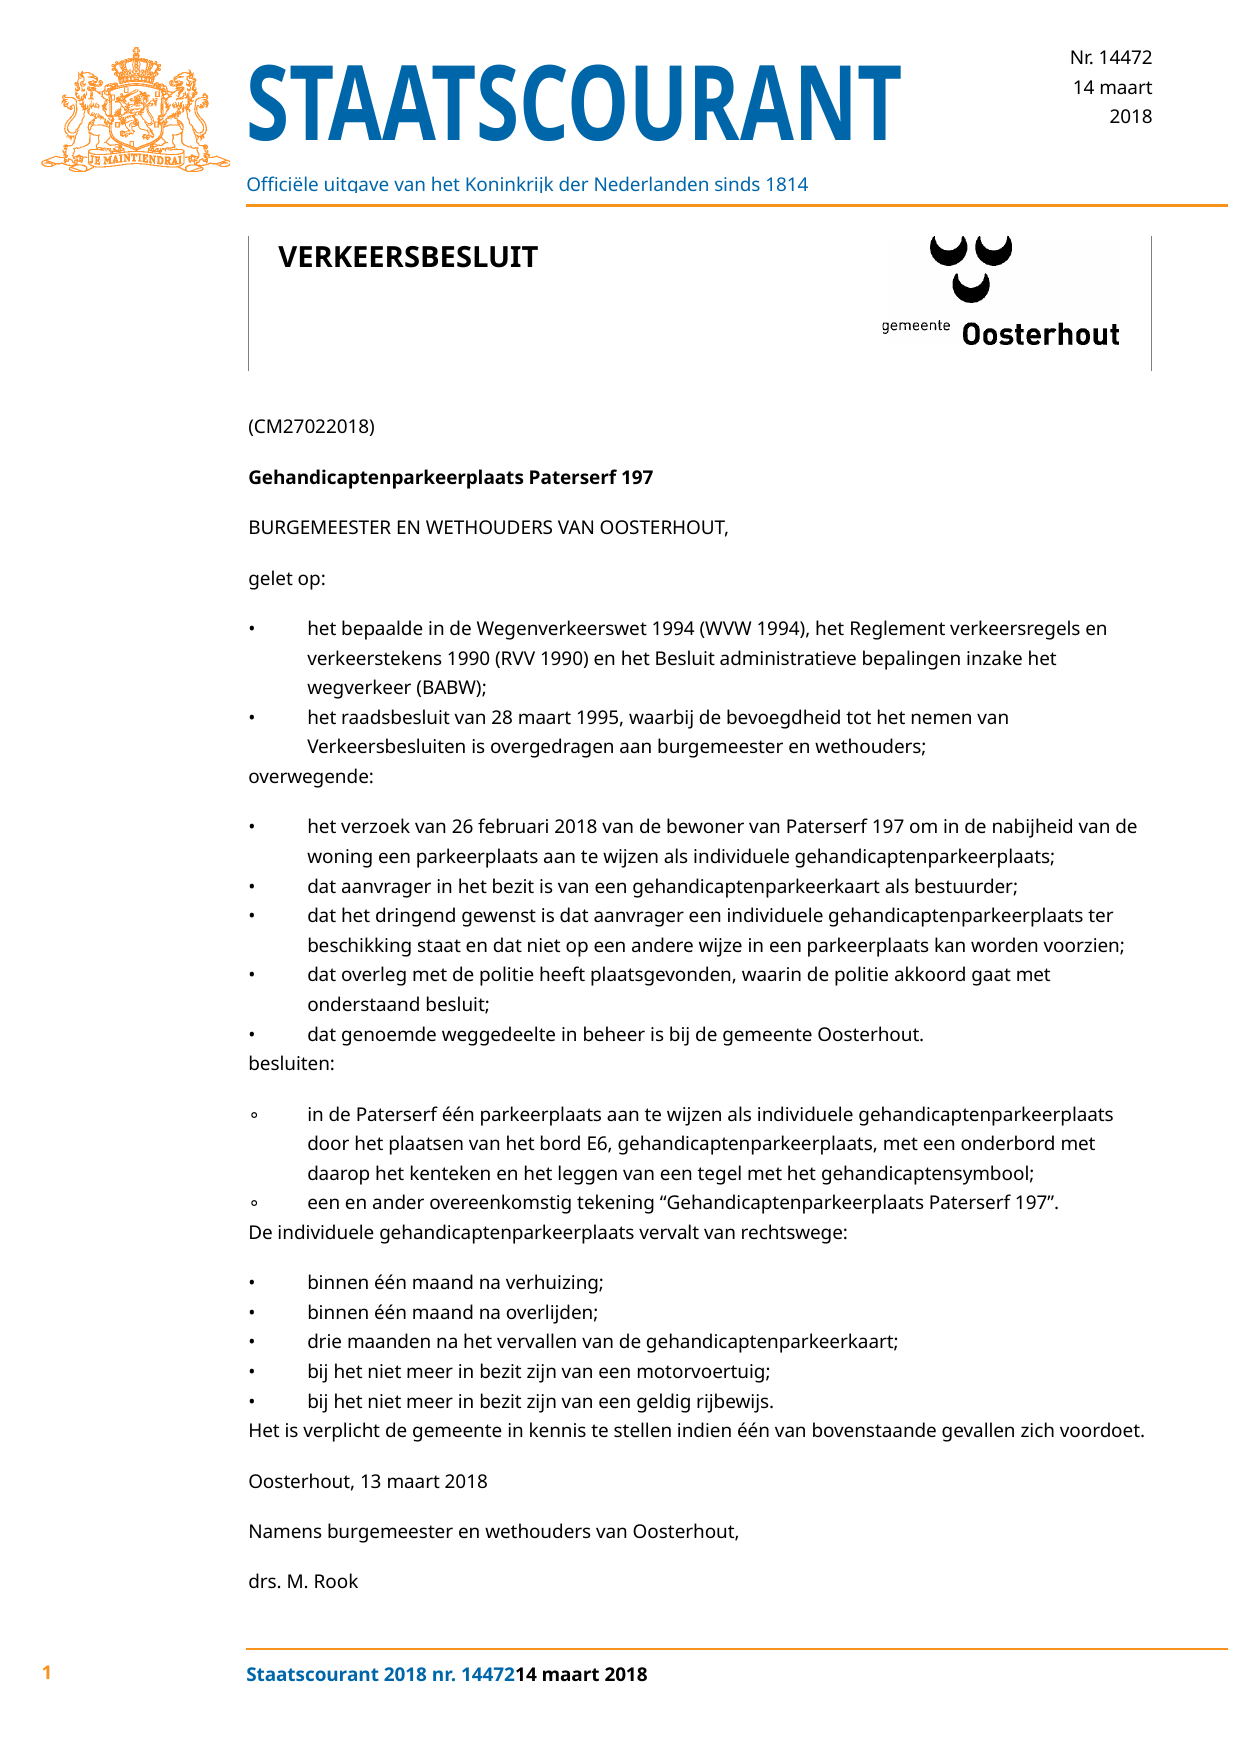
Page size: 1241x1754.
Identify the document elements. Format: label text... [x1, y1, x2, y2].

text gelet op: [248, 565, 1152, 591]
text Het is verplicht de gemeente in kennis te stellen indien één van bovenstaande gevallen zich voordoet. [248, 1417, 1152, 1443]
text Gehandicaptenparkeerplaats Paterserf 197 [248, 464, 1152, 490]
text Namens burgemeester en wethouders van Oosterhout, [248, 1518, 1152, 1544]
list het raadsbesluit van 28 maart 1995, waarbij de bevoegdheid tot het nemen van Verkeersbesluiten is overgedragen aan burgemeester en wethouders; [248, 704, 1152, 759]
text (CM27022018) [248, 414, 1152, 439]
text De individuele gehandicaptenparkeerplaats vervalt van rechtswege: [248, 1219, 1152, 1245]
list drie maanden na het vervallen van de gehandicaptenparkeerkaart; [248, 1329, 1152, 1354]
text overwegende: [248, 763, 1152, 789]
list dat genoemde weggedeelte in beheer is bij de gemeente Oosterhout. [248, 1021, 1152, 1047]
list een en ander overeenkomstig tekening “Gehandicaptenparkeerplaats Paterserf 197”. [248, 1189, 1152, 1215]
picture [882, 236, 1119, 345]
list bij het niet meer in bezit zijn van een motorvoertuig; [248, 1358, 1152, 1384]
list binnen één maand na verhuizing; [248, 1269, 1152, 1295]
list dat het dringend gewenst is dat aanvrager een individuele gehandicaptenparkeerplaats ter beschikking staat en dat niet op een andere wijze in een parkeerplaats kan worden voorzien; [248, 902, 1152, 958]
text besluiten: [248, 1050, 1152, 1076]
text Oosterhout, 13 maart 2018 [248, 1468, 1152, 1494]
list in de Paterserf één parkeerplaats aan te wijzen als individuele gehandicaptenparkeerplaats door het plaatsen van het bord E6, gehandicaptenparkeerplaats, met een onderbord met daarop het kenteken en het leggen van een tegel met het gehandicaptensymbool; [248, 1101, 1152, 1186]
list het verzoek van 26 februari 2018 van de bewoner van Paterserf 197 om in de nabijheid van de woning een parkeerplaats aan te wijzen als individuele gehandicaptenparkeerplaats; [248, 814, 1152, 869]
list dat overleg met de politie heeft plaatsgevonden, waarin de politie akkoord gaat met onderstaand besluit; [248, 962, 1152, 1017]
picture [41, 47, 231, 172]
list het bepaalde in de Wegenverkeerswet 1994 (WVW 1994), het Reglement verkeersregels en verkeerstekens 1990 (RVV 1990) en het Besluit administratieve bepalingen inzake het wegverkeer (BABW); [248, 615, 1152, 700]
table_header VERKEERSBESLUIT [249, 236, 850, 371]
list binnen één maand na overlijden; [248, 1299, 1152, 1325]
text BURGEMEESTER EN WETHOUDERS VAN OOSTERHOUT, [248, 514, 1152, 540]
list dat aanvrager in het bezit is van een gehandicaptenparkeerkaart als bestuurder; [248, 873, 1152, 899]
list bij het niet meer in bezit zijn van een geldig rijbewijs. [248, 1388, 1152, 1414]
table_header [850, 236, 1151, 371]
text drs. M. Rook [248, 1569, 1152, 1594]
